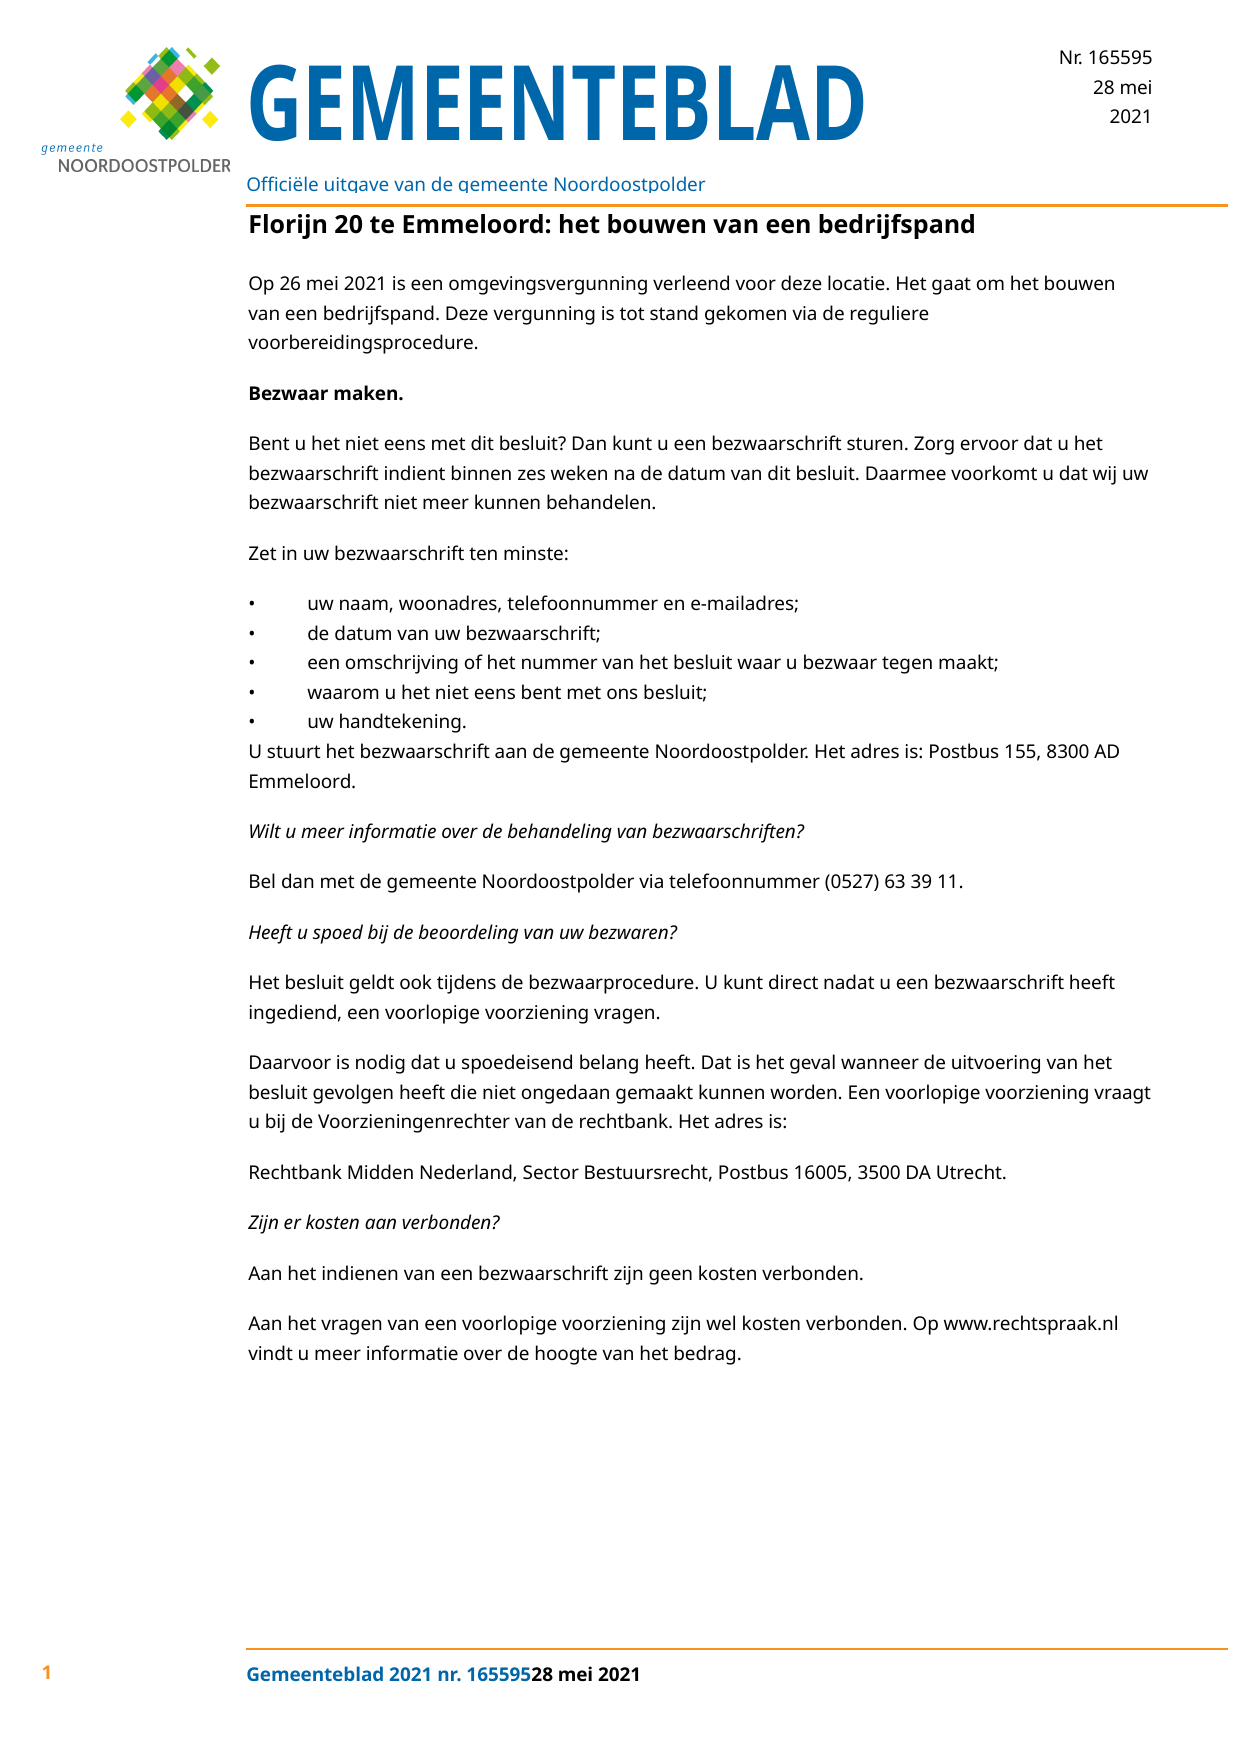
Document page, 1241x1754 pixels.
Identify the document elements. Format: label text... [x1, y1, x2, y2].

text Florijn 20 te Emmeloord: het bouwen van een bedrijfspand [248, 207, 1152, 241]
text Het besluit geldt ook tijdens de bezwaarprocedure. U kunt direct nadat u een bezwaarschrift heeft ingediend, een voorlopige voorziening vragen. [248, 969, 1152, 1025]
text Rechtbank Midden Nederland, Sector Bestuursrecht, Postbus 16005, 3500 DA Utrecht. [248, 1159, 1152, 1185]
picture [41, 47, 231, 172]
text Wilt u meer informatie over de behandeling van bezwaarschriften? [248, 818, 1152, 844]
text Aan het vragen van een voorlopige voorziening zijn wel kosten verbonden. Op www.rechtspraak.nl vindt u meer informatie over de hoogte van het bedrag. [248, 1310, 1152, 1366]
text U stuurt het bezwaarschrift aan de gemeente Noordoostpolder. Het adres is: Postbus 155, 8300 AD Emmeloord. [248, 738, 1152, 793]
list een omschrijving of het nummer van het besluit waar u bezwaar tegen maakt; [248, 649, 1152, 675]
text Bel dan met de gemeente Noordoostpolder via telefoonnummer (0527) 63 39 11. [248, 869, 1152, 894]
text Bent u het niet eens met dit besluit? Dan kunt u een bezwaarschrift sturen. Zorg ervoor dat u het bezwaarschrift indient binnen zes weken na de datum van dit besluit. Daarmee voorkomt u dat wij uw bezwaarschrift niet meer kunnen behandelen. [248, 430, 1152, 515]
text Heeft u spoed bij de beoordeling van uw bezwaren? [248, 919, 1152, 945]
text Zijn er kosten aan verbonden? [248, 1209, 1152, 1235]
list uw naam, woonadres, telefoonnummer en e-mailadres; [248, 590, 1152, 616]
text Op 26 mei 2021 is een omgevingsvergunning verleend voor deze locatie. Het gaat om het bouwen van een bedrijfspand. Deze vergunning is tot stand gekomen via de reguliere voorbereidingsprocedure. [248, 270, 1152, 355]
text Daarvoor is nodig dat u spoedeisend belang heeft. Dat is het geval wanneer de uitvoering van het besluit gevolgen heeft die niet ongedaan gemaakt kunnen worden. Een voorlopige voorziening vraagt u bij de Voorzieningenrechter van de rechtbank. Het adres is: [248, 1049, 1152, 1134]
list de datum van uw bezwaarschrift; [248, 620, 1152, 646]
text Aan het indienen van een bezwaarschrift zijn geen kosten verbonden. [248, 1260, 1152, 1286]
text Bezwaar maken. [248, 380, 1152, 406]
text Zet in uw bezwaarschrift ten minste: [248, 540, 1152, 566]
list waarom u het niet eens bent met ons besluit; [248, 679, 1152, 705]
list uw handtekening. [248, 709, 1152, 734]
